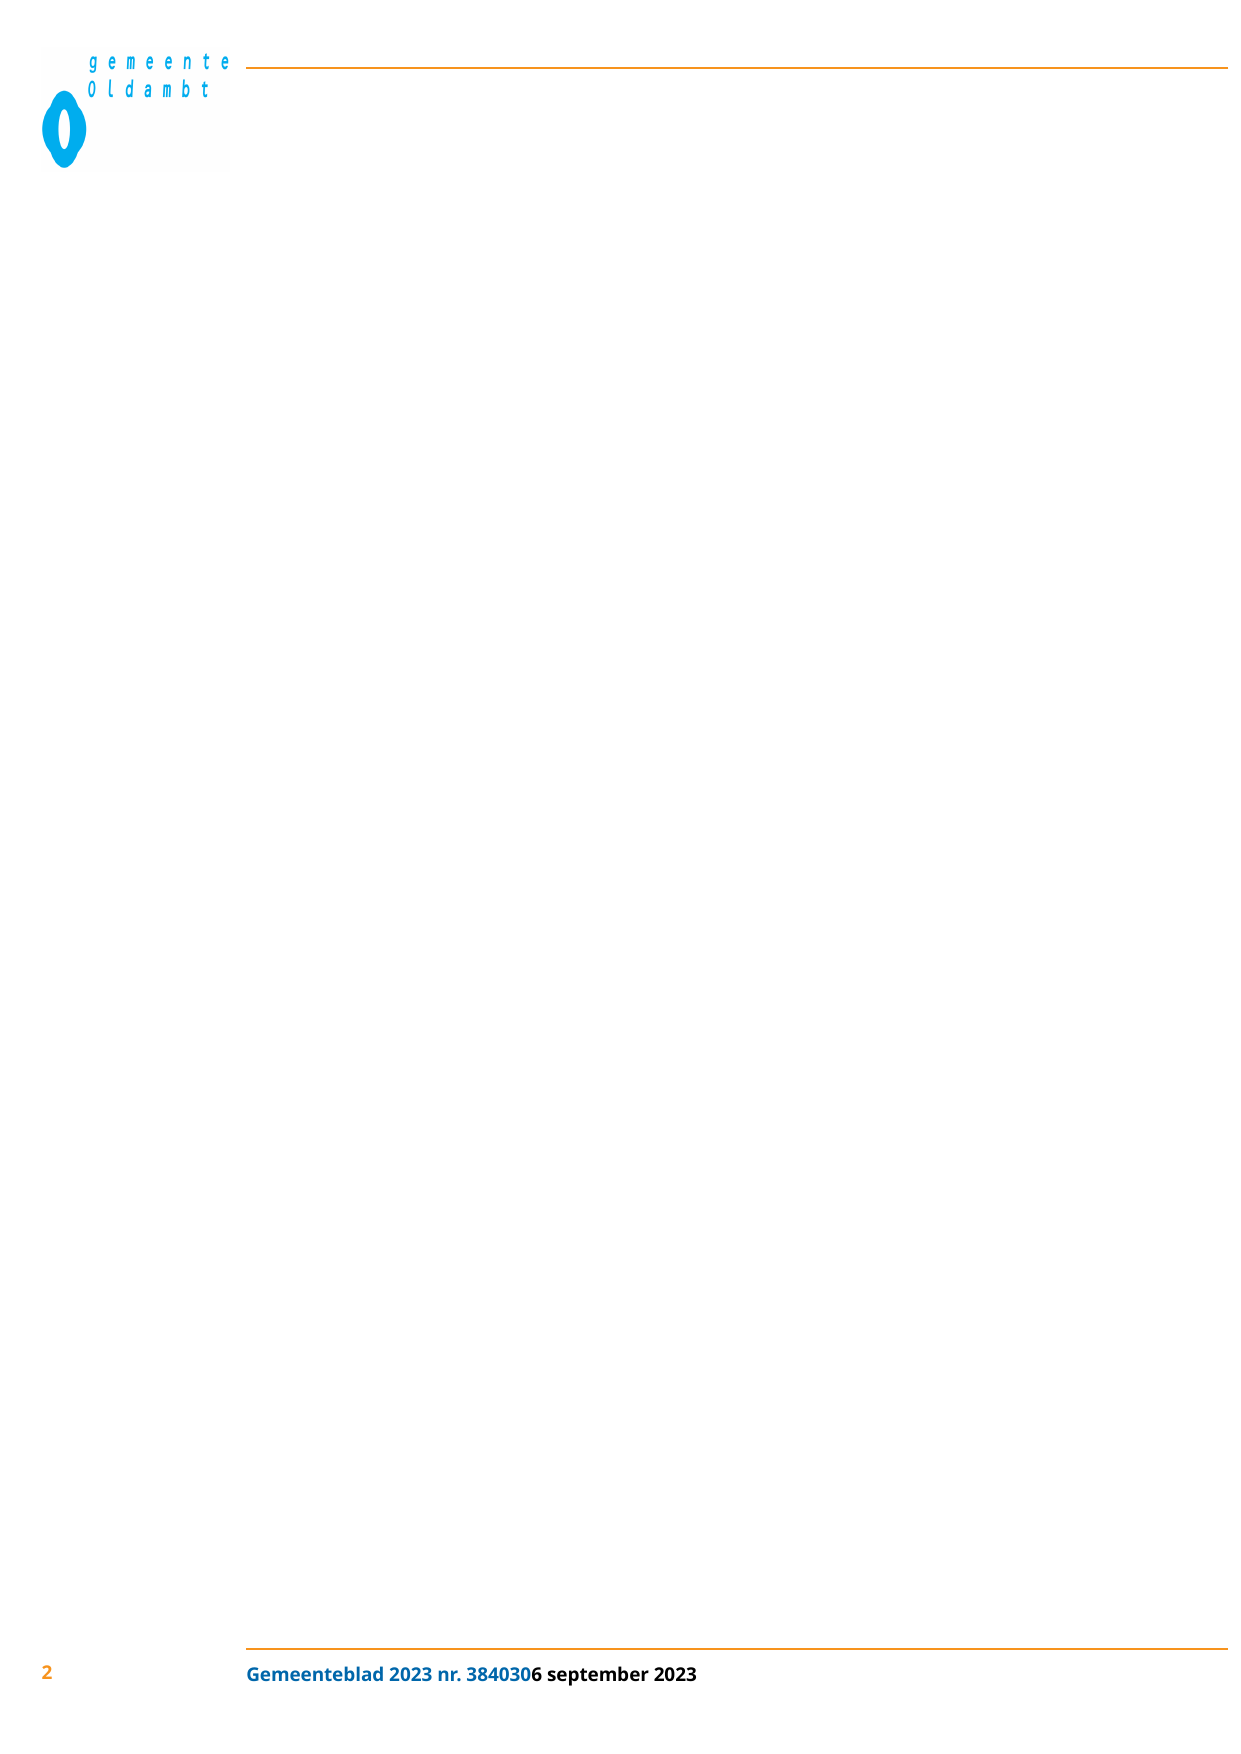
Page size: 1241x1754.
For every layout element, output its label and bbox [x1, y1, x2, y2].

picture [41, 47, 231, 172]
